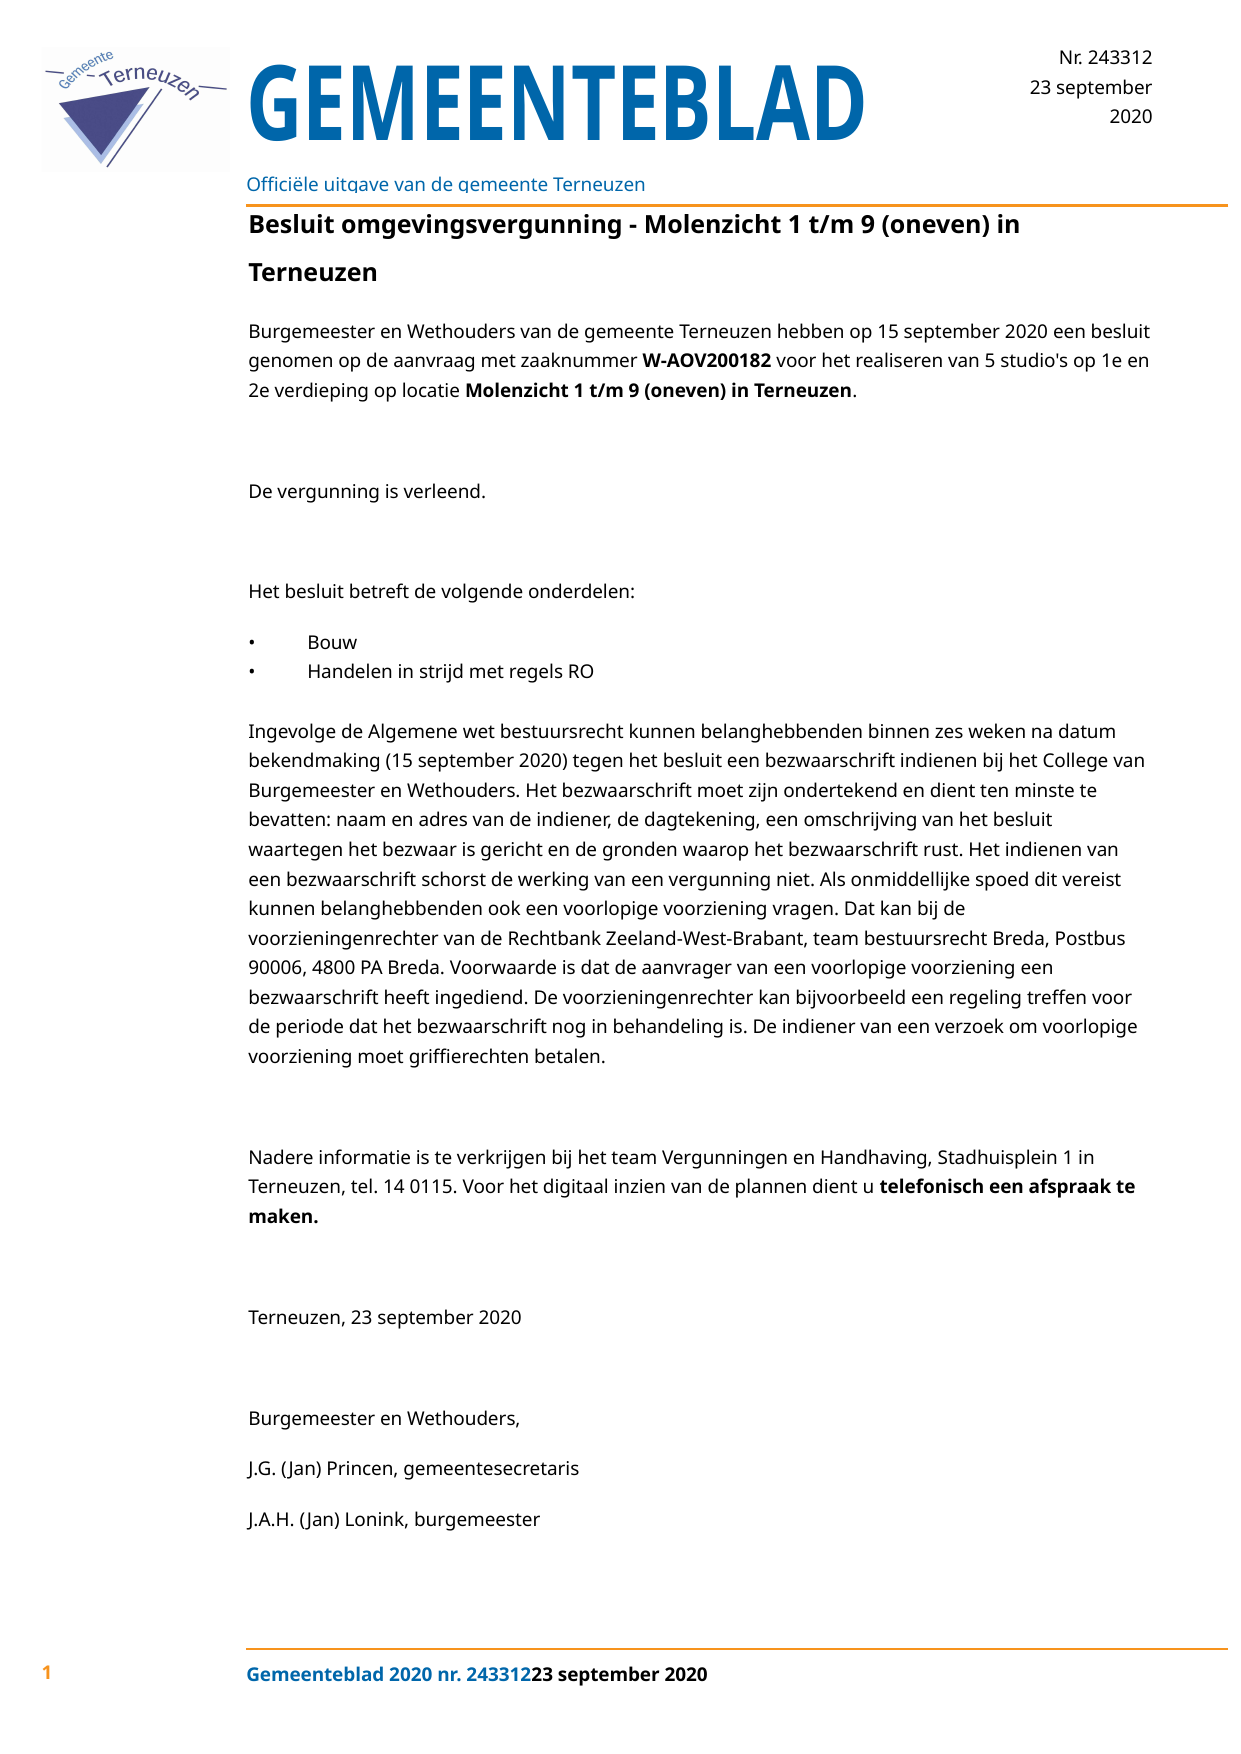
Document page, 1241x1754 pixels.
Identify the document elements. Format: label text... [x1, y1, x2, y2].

text Besluit omgevingsvergunning - Molenzicht 1 t/m 9 (oneven) in Terneuzen [248, 207, 1152, 288]
list Bouw [248, 629, 1152, 655]
text J.A.H. (Jan) Lonink, burgemeester [248, 1506, 1152, 1532]
text Burgemeester en Wethouders, [248, 1405, 1152, 1431]
text Terneuzen, 23 september 2020 [248, 1304, 1152, 1330]
text Het besluit betreft de volgende onderdelen: [248, 579, 1152, 604]
text J.G. (Jan) Princen, gemeentesecretaris [248, 1455, 1152, 1481]
text De vergunning is verleend. [248, 478, 1152, 504]
picture [41, 47, 231, 172]
text Ingevolge de Algemene wet bestuursrecht kunnen belanghebbenden binnen zes weken na datum bekendmaking (15 september 2020) tegen het besluit een bezwaarschrift indienen bij het College van Burgemeester en Wethouders. Het bezwaarschrift moet zijn ondertekend en dient ten minste te bevatten: naam en adres van de indiener, de dagtekening, een omschrijving van het besluit waartegen het bezwaar is gericht en de gronden waarop het bezwaarschrift rust. Het indienen van een bezwaarschrift schorst de werking van een vergunning niet. Als onmiddellijke spoed dit vereist kunnen belanghebbenden ook een voorlopige voorziening vragen. Dat kan bij de voorzieningenrechter van de Rechtbank Zeeland-West-Brabant, team bestuursrecht Breda, Postbus 90006, 4800 PA Breda. Voorwaarde is dat de aanvrager van een voorlopige voorziening een bezwaarschrift heeft ingediend. De voorzieningenrechter kan bijvoorbeeld een regeling treffen voor de periode dat het bezwaarschrift nog in behandeling is. De indiener van een verzoek om voorlopige voorziening moet griffierechten betalen. [248, 718, 1152, 1069]
list Handelen in strijd met regels RO [248, 659, 1152, 684]
text Nadere informatie is te verkrijgen bij het team Vergunningen en Handhaving, Stadhuisplein 1 in Terneuzen, tel. 14 0115. Voor het digitaal inzien van de plannen dient u telefonisch een afspraak te maken. [248, 1144, 1152, 1229]
text Burgemeester en Wethouders van de gemeente Terneuzen hebben op 15 september 2020 een besluit genomen op de aanvraag met zaaknummer W-AOV200182 voor het realiseren van 5 studio's op 1e en 2e verdieping op locatie Molenzicht 1 t/m 9 (oneven) in Terneuzen. [248, 318, 1152, 403]
